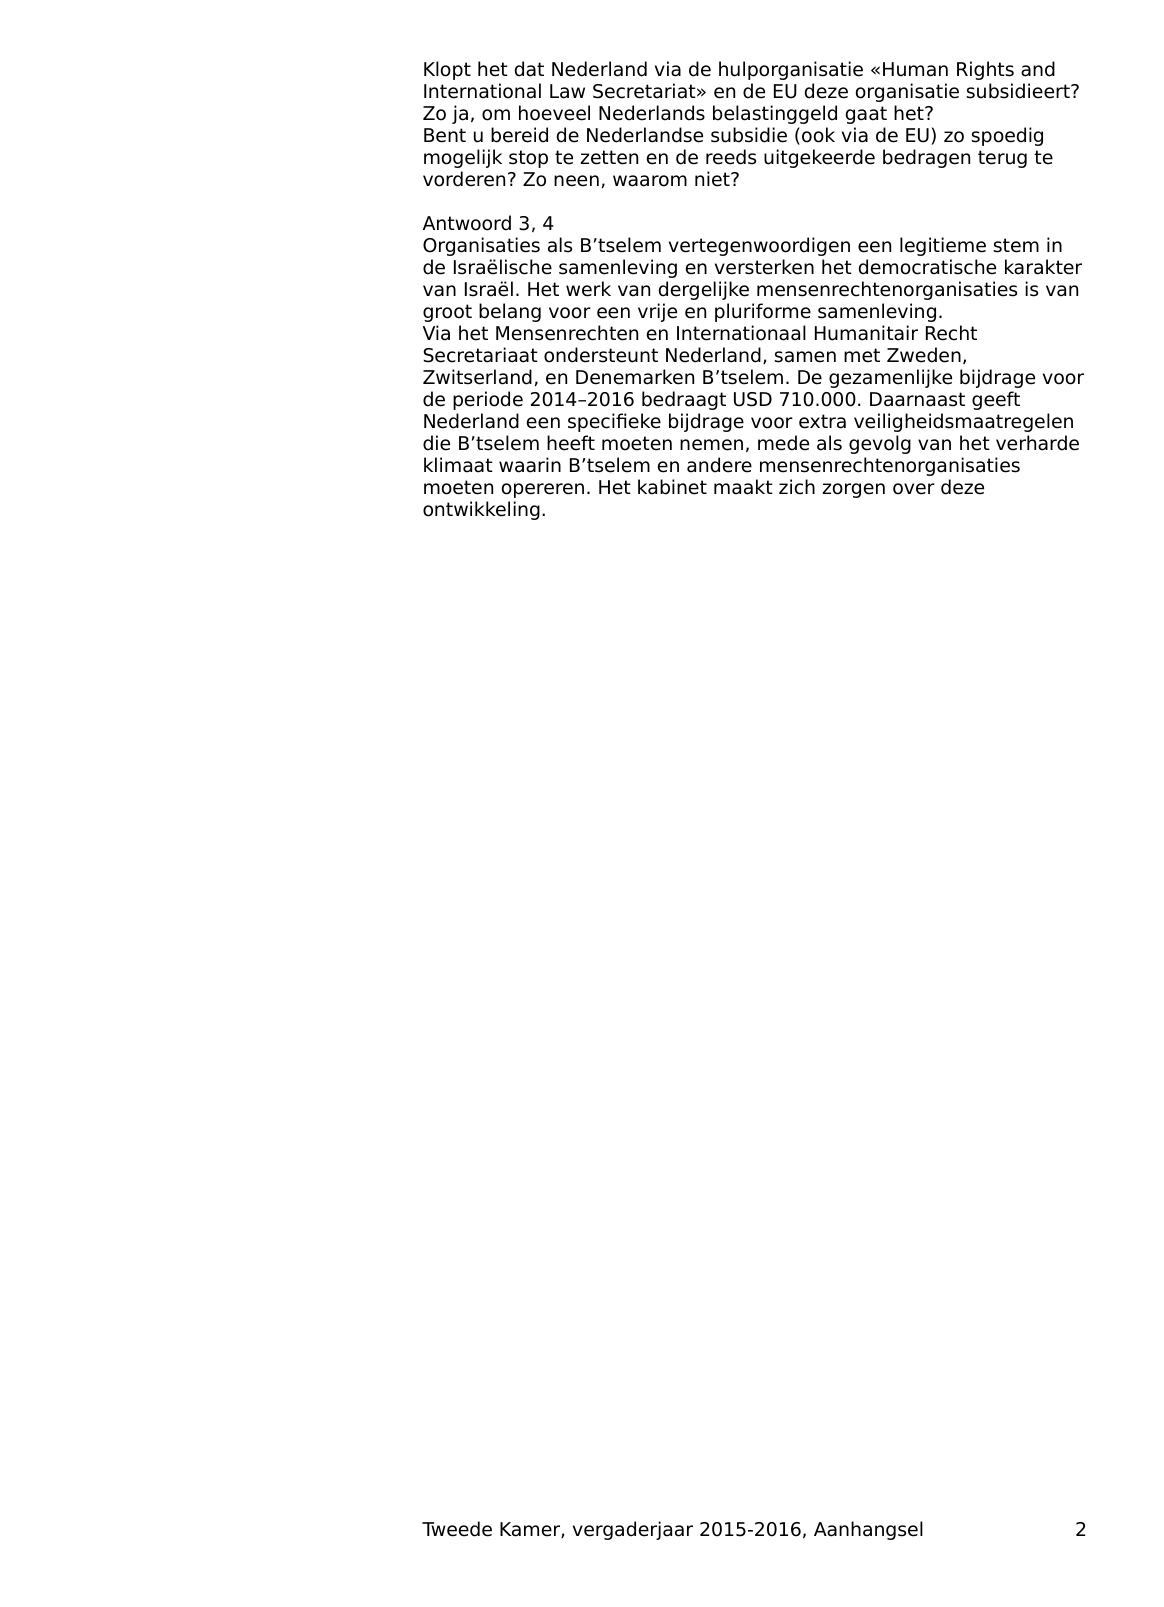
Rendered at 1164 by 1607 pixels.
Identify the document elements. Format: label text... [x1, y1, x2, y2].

text Antwoord 3, 4 [422, 213, 1087, 235]
text Klopt het dat Nederland via de hulporganisatie «Human Rights and International Law Secretariat» en de EU deze organisatie subsidieert? Zo ja, om hoeveel Nederlands belastinggeld gaat het? [422, 59, 1087, 125]
text Bent u bereid de Nederlandse subsidie (ook via de EU) zo spoedig mogelijk stop te zetten en de reeds uitgekeerde bedragen terug te vorderen? Zo neen, waarom niet? [422, 125, 1087, 191]
text Organisaties als B’tselem vertegenwoordigen een legitieme stem in de Israëlische samenleving en versterken het democratische karakter van Israël. Het werk van dergelijke mensenrechtenorganisaties is van groot belang voor een vrije en pluriforme samenleving. [422, 235, 1087, 323]
text Via het Mensenrechten en Internationaal Humanitair Recht Secretariaat ondersteunt Nederland, samen met Zweden, Zwitserland, en Denemarken B’tselem. De gezamenlijke bijdrage voor de periode 2014–2016 bedraagt USD 710.000. Daarnaast geeft Nederland een specifieke bijdrage voor extra veiligheidsmaatregelen die B’tselem heeft moeten nemen, mede als gevolg van het verharde klimaat waarin B’tselem en andere mensenrechtenorganisaties moeten opereren. Het kabinet maakt zich zorgen over deze ontwikkeling. [422, 323, 1087, 521]
